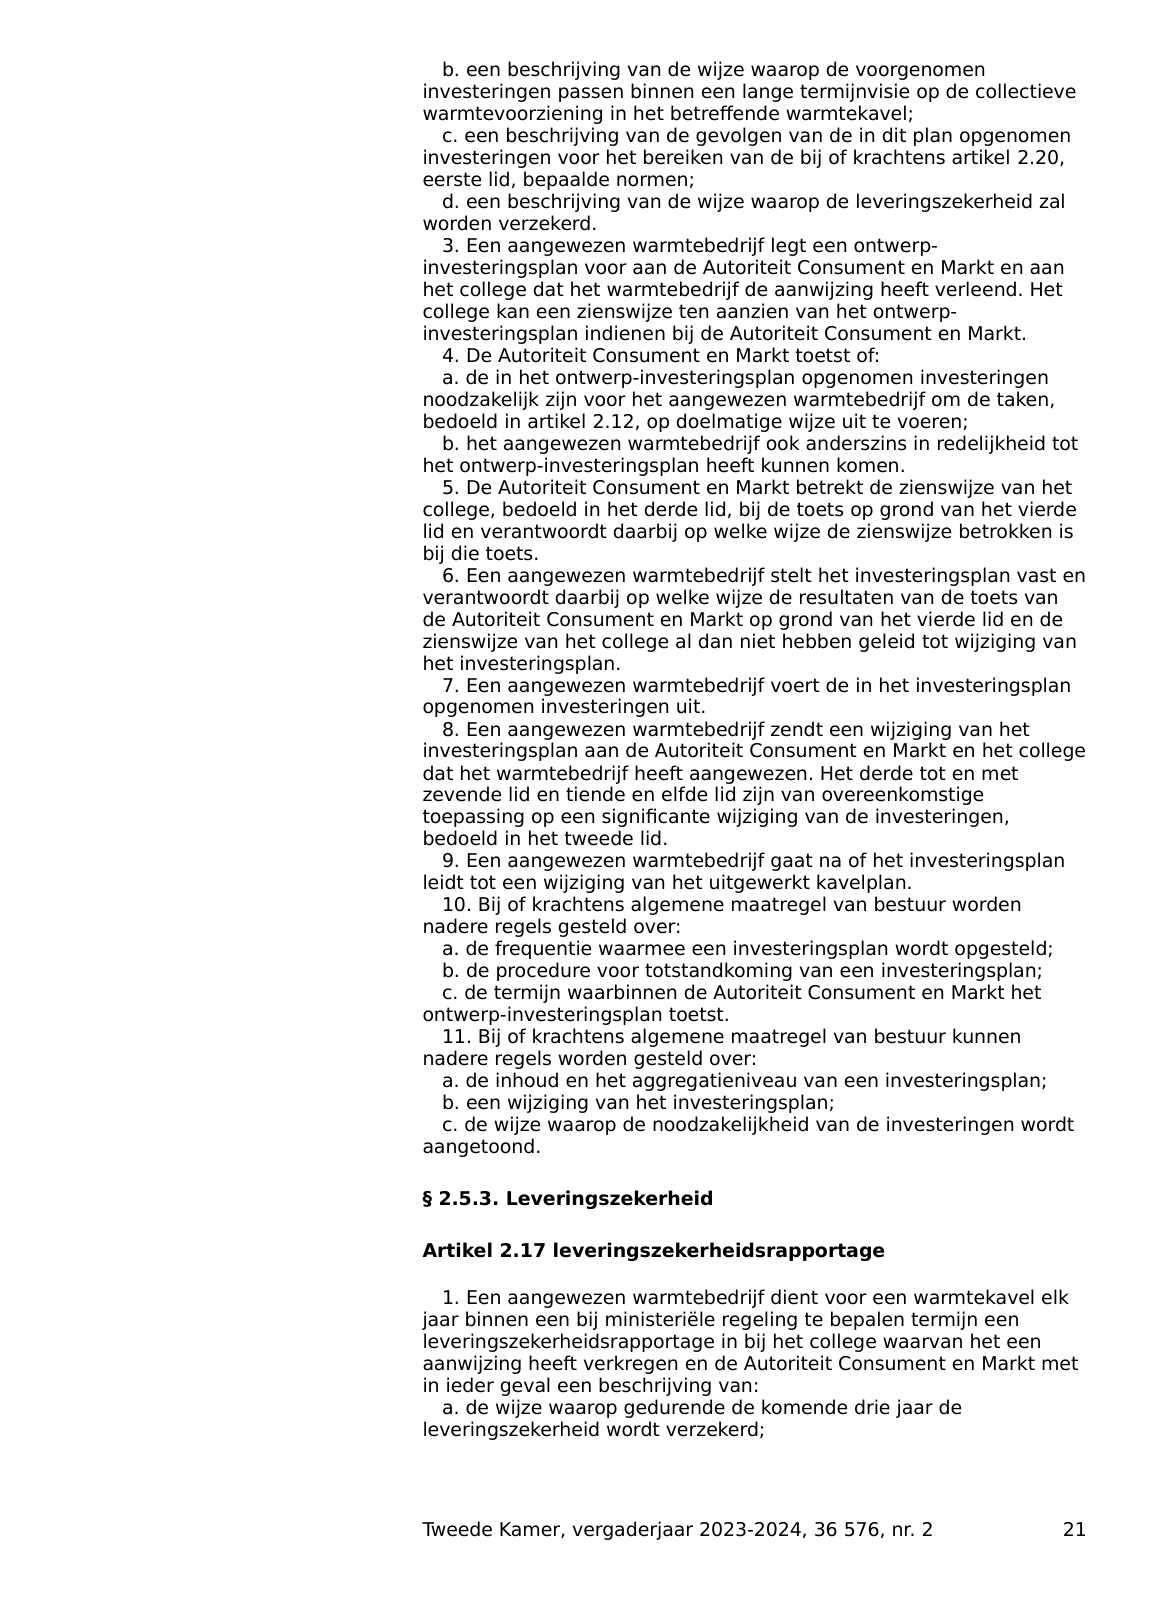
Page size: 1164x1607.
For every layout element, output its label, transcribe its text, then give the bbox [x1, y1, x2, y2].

text 4. De Autoriteit Consument en Markt toetst of: [422, 345, 1087, 367]
text a. de in het ontwerp-investeringsplan opgenomen investeringen noodzakelijk zijn voor het aangewezen warmtebedrijf om de taken, bedoeld in artikel 2.12, op doelmatige wijze uit te voeren; [422, 367, 1087, 433]
text a. de inhoud en het aggregatieniveau van een investeringsplan; [422, 1070, 1087, 1092]
text 10. Bij of krachtens algemene maatregel van bestuur worden nadere regels gesteld over: [422, 894, 1087, 938]
text c. de wijze waarop de noodzakelijkheid van de investeringen wordt aangetoond. [422, 1114, 1087, 1158]
text 9. Een aangewezen warmtebedrijf gaat na of het investeringsplan leidt tot een wijziging van het uitgewerkt kavelplan. [422, 850, 1087, 894]
text c. de termijn waarbinnen de Autoriteit Consument en Markt het ontwerp-investeringsplan toetst. [422, 982, 1087, 1026]
text 7. Een aangewezen warmtebedrijf voert de in het investeringsplan opgenomen investeringen uit. [422, 674, 1087, 718]
text b. het aangewezen warmtebedrijf ook anderszins in redelijkheid tot het ontwerp-investeringsplan heeft kunnen komen. [422, 433, 1087, 477]
text d. een beschrijving van de wijze waarop de leveringszekerheid zal worden verzekerd. [422, 191, 1087, 235]
text c. een beschrijving van de gevolgen van de in dit plan opgenomen investeringen voor het bereiken van de bij of krachtens artikel 2.20, eerste lid, bepaalde normen; [422, 125, 1087, 191]
text 8. Een aangewezen warmtebedrijf zendt een wijziging van het investeringsplan aan de Autoriteit Consument en Markt en het college dat het warmtebedrijf heeft aangewezen. Het derde tot en met zevende lid en tiende en elfde lid zijn van overeenkomstige toepassing op een significante wijziging van de investeringen, bedoeld in het tweede lid. [422, 718, 1087, 850]
text 5. De Autoriteit Consument en Markt betrekt de zienswijze van het college, bedoeld in het derde lid, bij de toets op grond van het vierde lid en verantwoordt daarbij op welke wijze de zienswijze betrokken is bij die toets. [422, 477, 1087, 564]
text 1. Een aangewezen warmtebedrijf dient voor een warmtekavel elk jaar binnen een bij ministeriële regeling te bepalen termijn een leveringszekerheidsrapportage in bij het college waarvan het een aanwijzing heeft verkregen en de Autoriteit Consument en Markt met in ieder geval een beschrijving van: [422, 1287, 1087, 1397]
text a. de wijze waarop gedurende de komende drie jaar de leveringszekerheid wordt verzekerd; [422, 1397, 1087, 1441]
text b. de procedure voor totstandkoming van een investeringsplan; [422, 960, 1087, 982]
text b. een beschrijving van de wijze waarop de voorgenomen investeringen passen binnen een lange termijnvisie op de collectieve warmtevoorziening in het betreffende warmtekavel; [422, 59, 1087, 125]
text 6. Een aangewezen warmtebedrijf stelt het investeringsplan vast en verantwoordt daarbij op welke wijze de resultaten van de toets van de Autoriteit Consument en Markt op grond van het vierde lid en de zienswijze van het college al dan niet hebben geleid tot wijziging van het investeringsplan. [422, 564, 1087, 674]
text a. de frequentie waarmee een investeringsplan wordt opgesteld; [422, 938, 1087, 960]
text 11. Bij of krachtens algemene maatregel van bestuur kunnen nadere regels worden gesteld over: [422, 1026, 1087, 1070]
subtitle § 2.5.3. Leveringszekerheid [422, 1188, 1087, 1210]
text 3. Een aangewezen warmtebedrijf legt een ontwerp-investeringsplan voor aan de Autoriteit Consument en Markt en aan het college dat het warmtebedrijf de aanwijzing heeft verleend. Het college kan een zienswijze ten aanzien van het ontwerp-investeringsplan indienen bij de Autoriteit Consument en Markt. [422, 235, 1087, 345]
subtitle Artikel 2.17 leveringszekerheidsrapportage [422, 1240, 1087, 1262]
text b. een wijziging van het investeringsplan; [422, 1092, 1087, 1114]
